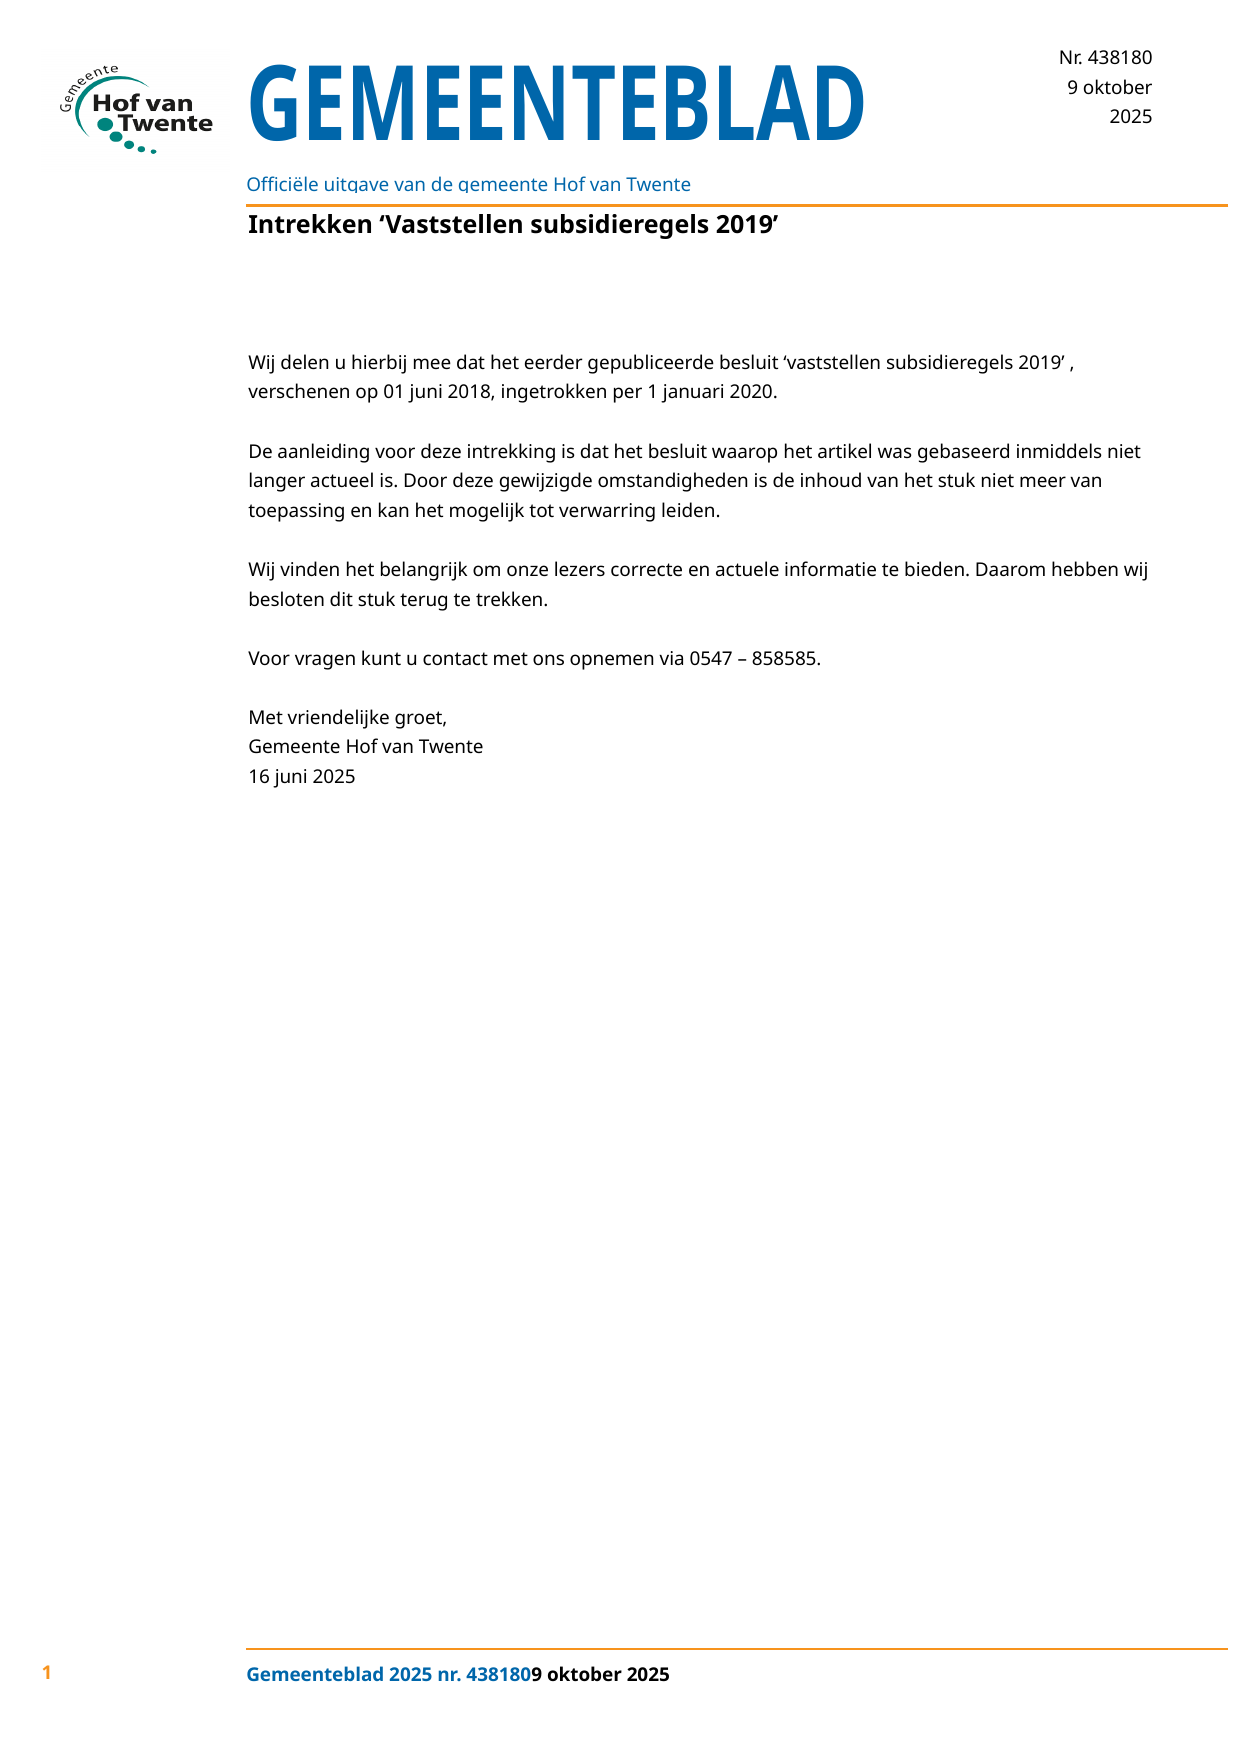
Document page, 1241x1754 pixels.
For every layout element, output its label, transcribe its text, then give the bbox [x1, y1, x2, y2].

text Met vriendelijke groet, [248, 704, 1152, 730]
text 16 juni 2025 [248, 763, 1152, 789]
text Wij delen u hierbij mee dat het eerder gepubliceerde besluit ‘vaststellen subsidieregels 2019’ , verschenen op 01 juni 2018, ingetrokken per 1 januari 2020. [248, 349, 1152, 404]
picture [41, 47, 231, 172]
text Intrekken ‘Vaststellen subsidieregels 2019’ [248, 207, 1152, 241]
text Gemeente Hof van Twente [248, 734, 1152, 759]
text De aanleiding voor deze intrekking is dat het besluit waarop het artikel was gebaseerd inmiddels niet langer actueel is. Door deze gewijzigde omstandigheden is de inhoud van het stuk niet meer van toepassing en kan het mogelijk tot verwarring leiden. [248, 438, 1152, 523]
text Voor vragen kunt u contact met ons opnemen via 0547 – 858585. [248, 645, 1152, 671]
text Wij vinden het belangrijk om onze lezers correcte en actuele informatie te bieden. Daarom hebben wij besloten dit stuk terug te trekken. [248, 556, 1152, 612]
